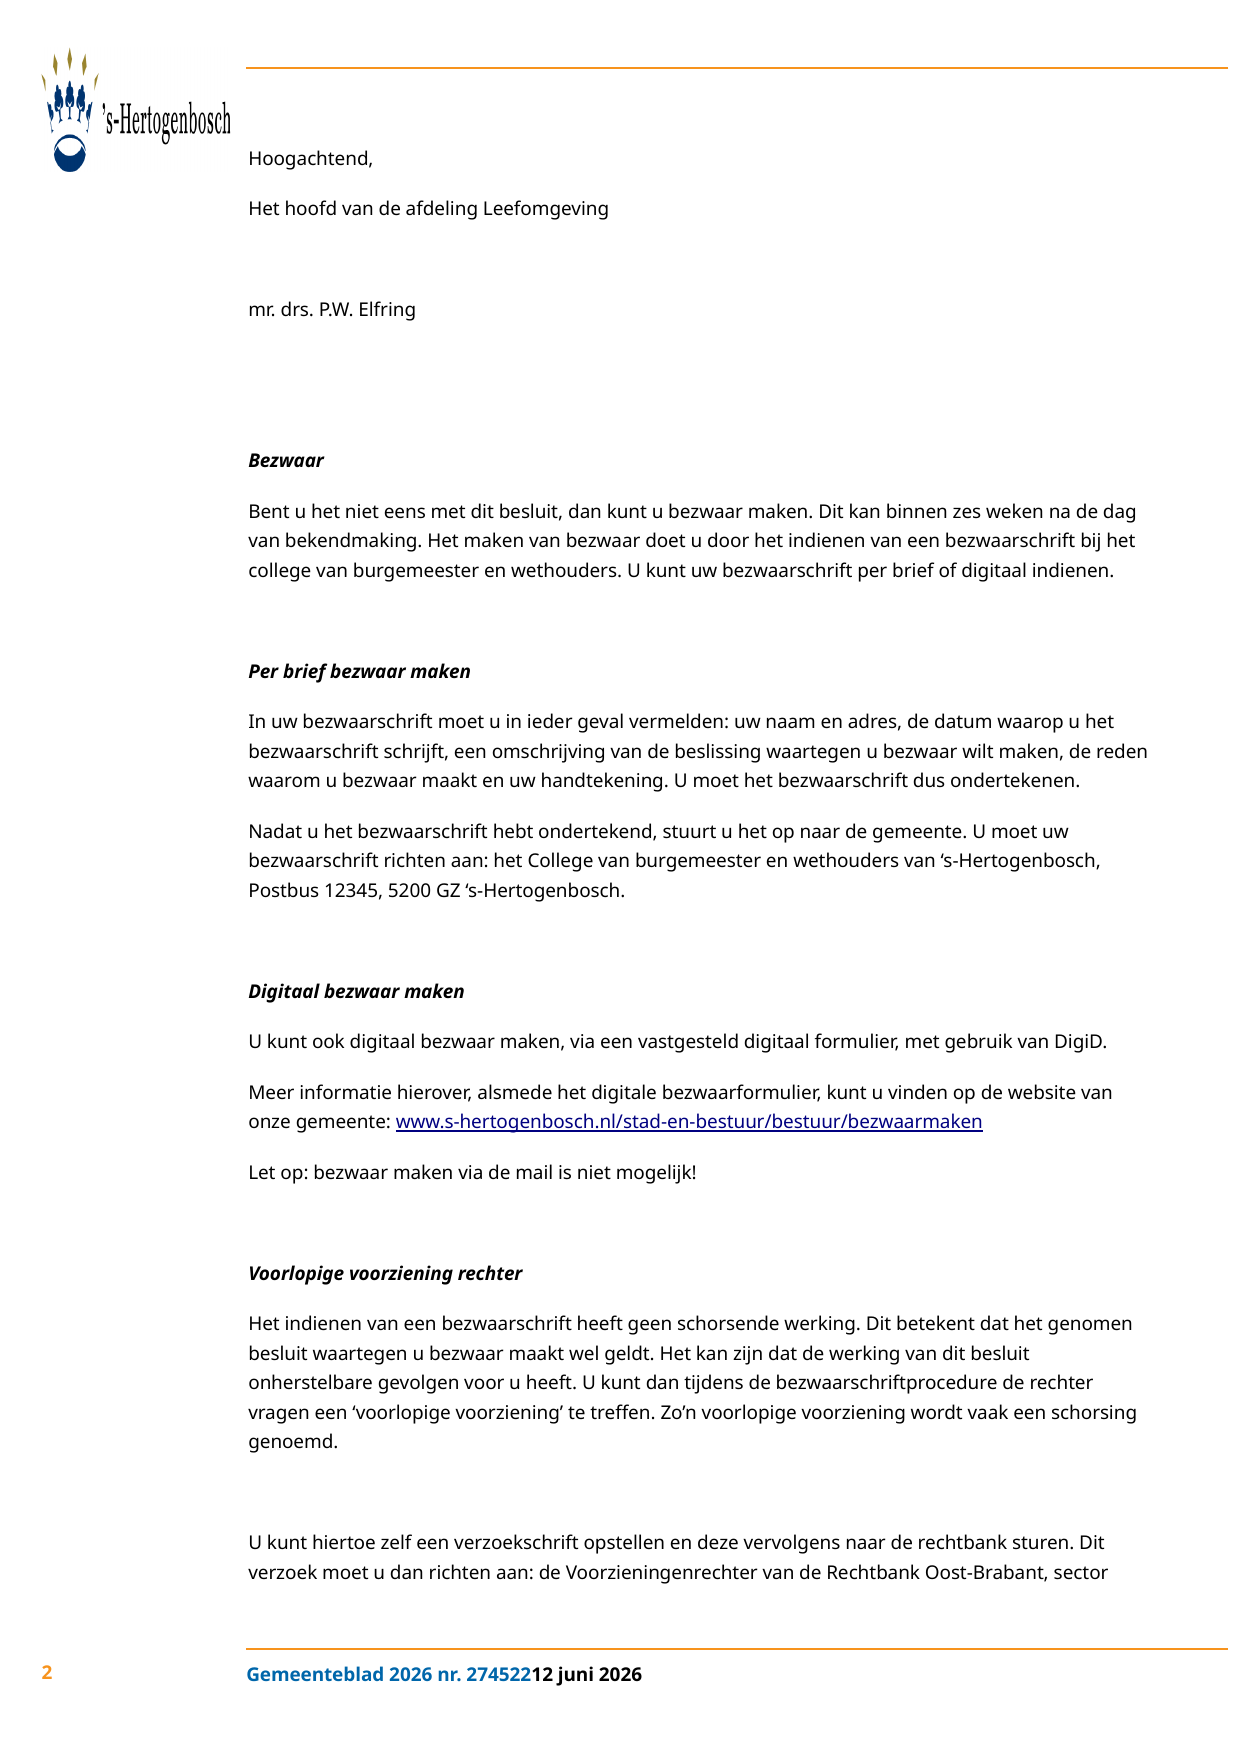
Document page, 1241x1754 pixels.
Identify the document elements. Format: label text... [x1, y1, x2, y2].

text Meer informatie hierover, alsmede het digitale bezwaarformulier, kunt u vinden op de website van onze gemeente: www.s-hertogenbosch.nl/stad-en-bestuur/bestuur/bezwaarmaken [248, 1079, 1152, 1134]
text U kunt hiertoe zelf een verzoekschrift opstellen en deze vervolgens naar de rechtbank sturen. Dit verzoek moet u dan richten aan: de Voorzieningenrechter van de Rechtbank Oost-Brabant, sector [248, 1529, 1152, 1585]
text Het indienen van een bezwaarschrift heeft geen schorsende werking. Dit betekent dat het genomen besluit waartegen u bezwaar maakt wel geldt. Het kan zijn dat de werking van dit besluit onherstelbare gevolgen voor u heeft. U kunt dan tijdens de bezwaarschriftprocedure de rechter vragen een ‘voorlopige voorziening’ te treffen. Zo’n voorlopige voorziening wordt vaak een schorsing genoemd. [248, 1310, 1152, 1454]
text Het hoofd van de afdeling Leefomgeving [248, 196, 1152, 221]
picture [41, 47, 231, 172]
text In uw bezwaarschrift moet u in ieder geval vermelden: uw naam en adres, de datum waarop u het bezwaarschrift schrijft, een omschrijving van de beslissing waartegen u bezwaar wilt maken, de reden waarom u bezwaar maakt en uw handtekening. U moet het bezwaarschrift dus ondertekenen. [248, 708, 1152, 793]
text mr. drs. P.W. Elfring [248, 296, 1152, 322]
text Nadat u het bezwaarschrift hebt ondertekend, stuurt u het op naar de gemeente. U moet uw bezwaarschrift richten aan: het College van burgemeester en wethouders van ‘s-Hertogenbosch, Postbus 12345, 5200 GZ ‘s-Hertogenbosch. [248, 818, 1152, 903]
text Voorlopige voorziening rechter [248, 1260, 1152, 1286]
text Let op: bezwaar maken via de mail is niet mogelijk! [248, 1159, 1152, 1185]
text Per brief bezwaar maken [248, 658, 1152, 684]
text Hoogachtend, [248, 145, 1152, 171]
text U kunt ook digitaal bezwaar maken, via een vastgesteld digitaal formulier, met gebruik van DigiD. [248, 1028, 1152, 1054]
text Bent u het niet eens met dit besluit, dan kunt u bezwaar maken. Dit kan binnen zes weken na de dag van bekendmaking. Het maken van bezwaar doet u door het indienen van een bezwaarschrift bij het college van burgemeester en wethouders. U kunt uw bezwaarschrift per brief of digitaal indienen. [248, 498, 1152, 583]
text Digitaal bezwaar maken [248, 978, 1152, 1004]
text Bezwaar [248, 448, 1152, 473]
